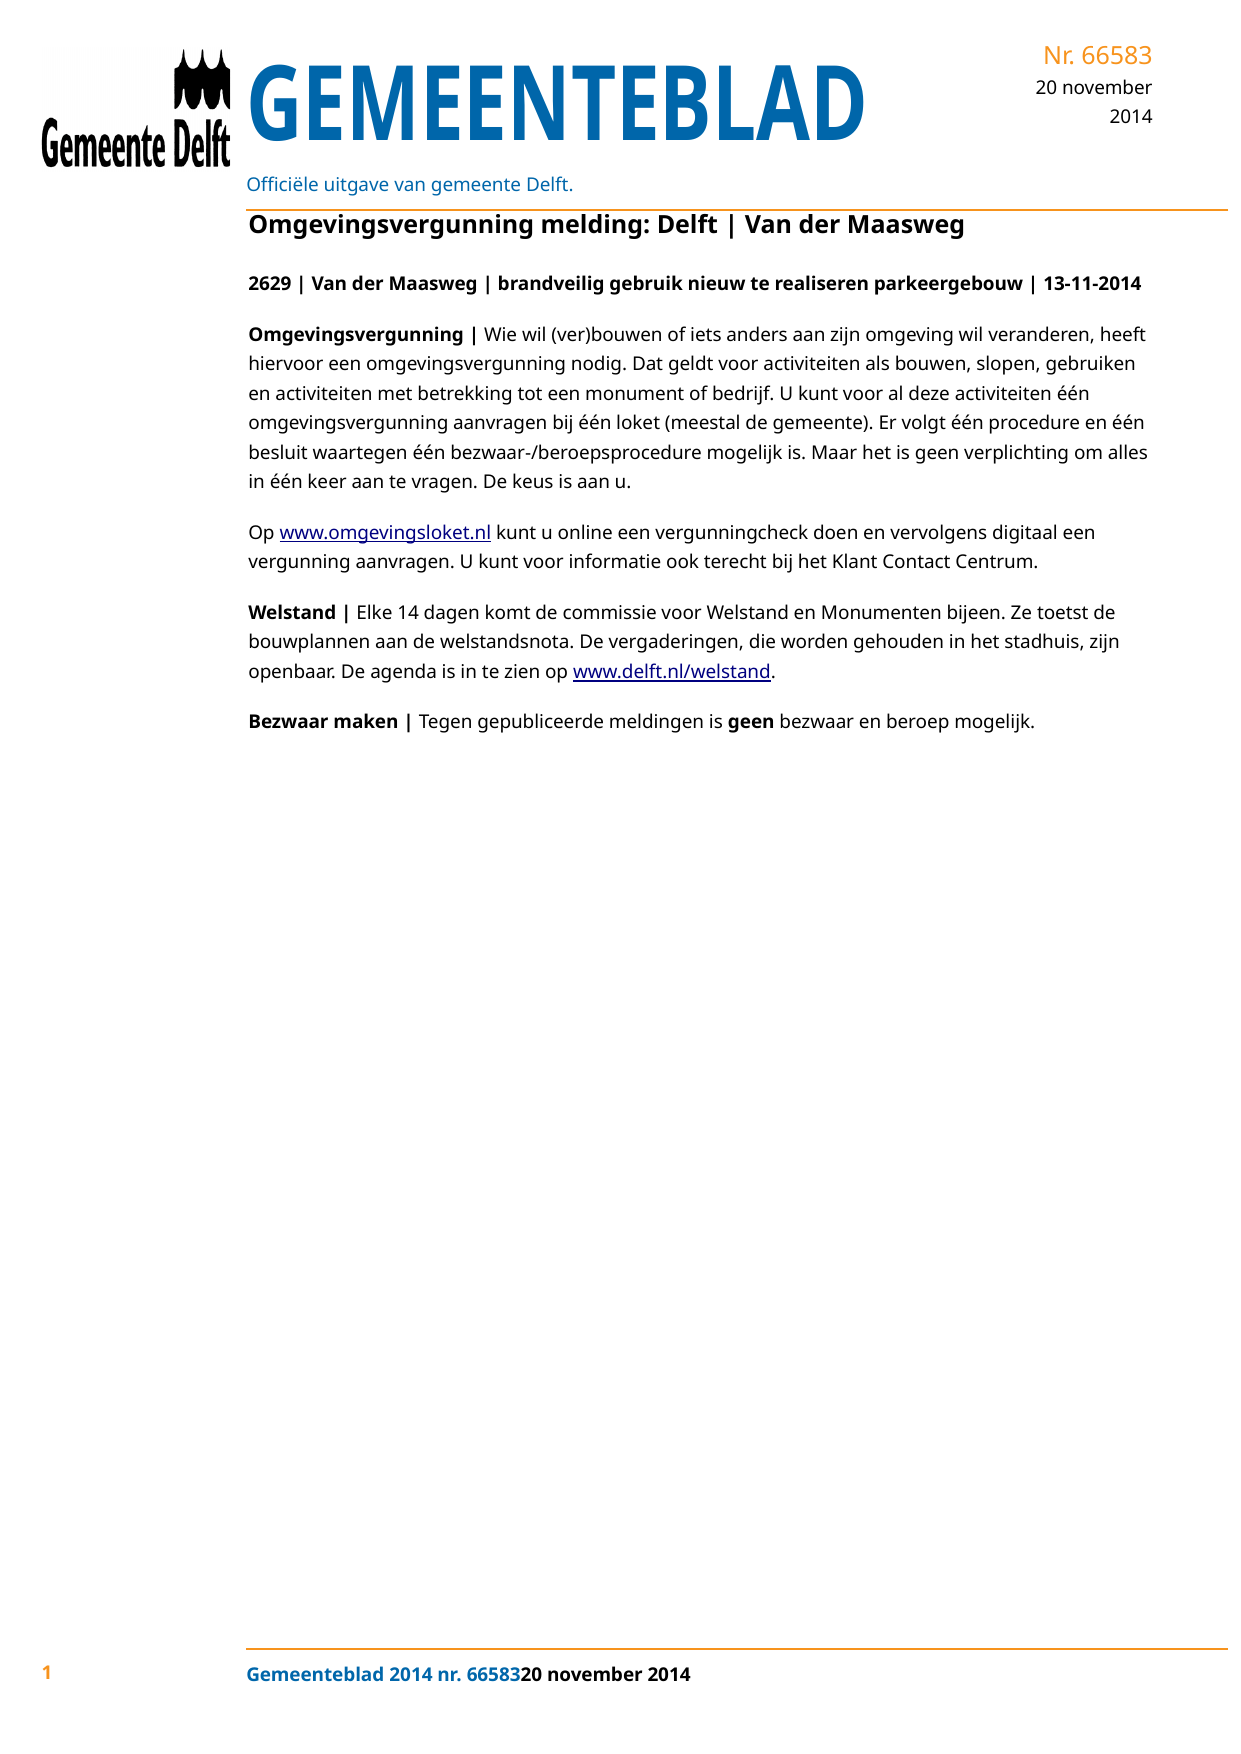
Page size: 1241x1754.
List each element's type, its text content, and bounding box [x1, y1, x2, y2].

text Bezwaar maken | Tegen gepubliceerde meldingen is geen bezwaar en beroep mogelijk. [248, 709, 1152, 734]
text Welstand | Elke 14 dagen komt de commissie voor Welstand en Monumenten bijeen. Ze toetst de bouwplannen aan de welstandsnota. De vergaderingen, die worden gehouden in het stadhuis, zijn openbaar. De agenda is in te zien op www.delft.nl/welstand. [248, 599, 1152, 684]
text Omgevingsvergunning | Wie wil (ver)bouwen of iets anders aan zijn omgeving wil veranderen, heeft hiervoor een omgevingsvergunning nodig. Dat geldt voor activiteiten als bouwen, slopen, gebruiken en activiteiten met betrekking tot een monument of bedrijf. U kunt voor al deze activiteiten één omgevingsvergunning aanvragen bij één loket (meestal de gemeente). Er volgt één procedure en één besluit waartegen één bezwaar-/beroepsprocedure mogelijk is. Maar het is geen verplichting om alles in één keer aan te vragen. De keus is aan u. [248, 321, 1152, 494]
picture [41, 47, 231, 172]
text Op www.omgevingsloket.nl kunt u online een vergunningcheck doen en vervolgens digitaal een vergunning aanvragen. U kunt voor informatie ook terecht bij het Klant Contact Centrum. [248, 519, 1152, 574]
text Omgevingsvergunning melding: Delft | Van der Maasweg [248, 211, 1152, 241]
text 2629 | Van der Maasweg | brandveilig gebruik nieuw te realiseren parkeergebouw | 13-11-2014 [248, 270, 1152, 296]
